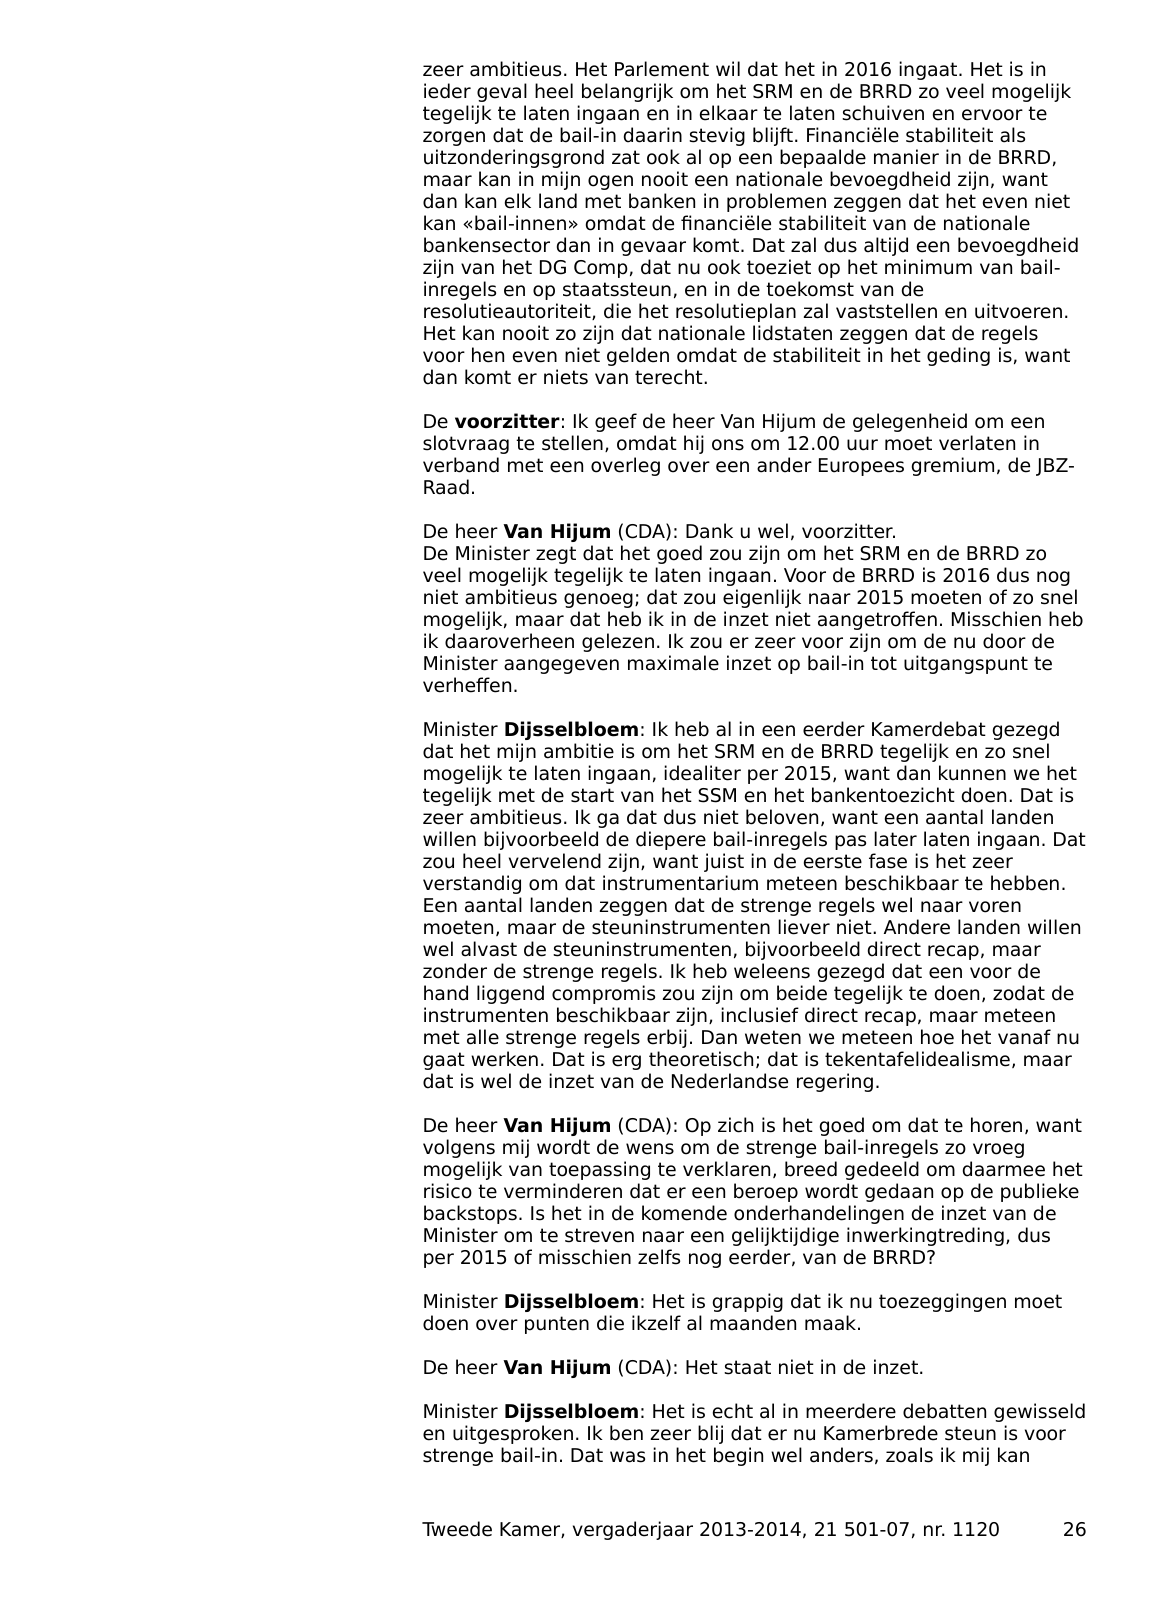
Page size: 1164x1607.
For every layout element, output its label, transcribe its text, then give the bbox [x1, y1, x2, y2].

text De Minister zegt dat het goed zou zijn om het SRM en de BRRD zo veel mogelijk tegelijk te laten ingaan. Voor de BRRD is 2016 dus nog niet ambitieus genoeg; dat zou eigenlijk naar 2015 moeten of zo snel mogelijk, maar dat heb ik in de inzet niet aangetroffen. Misschien heb ik daaroverheen gelezen. Ik zou er zeer voor zijn om de nu door de Minister aangegeven maximale inzet op bail-in tot uitgangspunt te verheffen. [422, 543, 1087, 697]
text Minister Dijsselbloem: Ik heb al in een eerder Kamerdebat gezegd dat het mijn ambitie is om het SRM en de BRRD tegelijk en zo snel mogelijk te laten ingaan, idealiter per 2015, want dan kunnen we het tegelijk met de start van het SSM en het bankentoezicht doen. Dat is zeer ambitieus. Ik ga dat dus niet beloven, want een aantal landen willen bijvoorbeeld de diepere bail-inregels pas later laten ingaan. Dat zou heel vervelend zijn, want juist in de eerste fase is het zeer verstandig om dat instrumentarium meteen beschikbaar te hebben. Een aantal landen zeggen dat de strenge regels wel naar voren moeten, maar de steuninstrumenten liever niet. Andere landen willen wel alvast de steuninstrumenten, bijvoorbeeld direct recap, maar zonder de strenge regels. Ik heb weleens gezegd dat een voor de hand liggend compromis zou zijn om beide tegelijk te doen, zodat de instrumenten beschikbaar zijn, inclusief direct recap, maar meteen met alle strenge regels erbij. Dan weten we meteen hoe het vanaf nu gaat werken. Dat is erg theoretisch; dat is tekentafelidealisme, maar dat is wel de inzet van de Nederlandse regering. [422, 719, 1087, 1093]
text De heer Van Hijum (CDA): Dank u wel, voorzitter. [422, 521, 1087, 543]
text zeer ambitieus. Het Parlement wil dat het in 2016 ingaat. Het is in ieder geval heel belangrijk om het SRM en de BRRD zo veel mogelijk tegelijk te laten ingaan en in elkaar te laten schuiven en ervoor te zorgen dat de bail-in daarin stevig blijft. Financiële stabiliteit als uitzonderingsgrond zat ook al op een bepaalde manier in de BRRD, maar kan in mijn ogen nooit een nationale bevoegdheid zijn, want dan kan elk land met banken in problemen zeggen dat het even niet kan «bail-innen» omdat de financiële stabiliteit van de nationale bankensector dan in gevaar komt. Dat zal dus altijd een bevoegdheid zijn van het DG Comp, dat nu ook toeziet op het minimum van bail-inregels en op staatssteun, en in de toekomst van de resolutieautoriteit, die het resolutieplan zal vaststellen en uitvoeren. Het kan nooit zo zijn dat nationale lidstaten zeggen dat de regels voor hen even niet gelden omdat de stabiliteit in het geding is, want dan komt er niets van terecht. [422, 59, 1087, 389]
text Minister Dijsselbloem: Het is grappig dat ik nu toezeggingen moet doen over punten die ikzelf al maanden maak. [422, 1291, 1087, 1335]
text De heer Van Hijum (CDA): Het staat niet in de inzet. [422, 1357, 1087, 1379]
text De heer Van Hijum (CDA): Op zich is het goed om dat te horen, want volgens mij wordt de wens om de strenge bail-inregels zo vroeg mogelijk van toepassing te verklaren, breed gedeeld om daarmee het risico te verminderen dat er een beroep wordt gedaan op de publieke backstops. Is het in de komende onderhandelingen de inzet van de Minister om te streven naar een gelijktijdige inwerkingtreding, dus per 2015 of misschien zelfs nog eerder, van de BRRD? [422, 1115, 1087, 1269]
text De voorzitter: Ik geef de heer Van Hijum de gelegenheid om een slotvraag te stellen, omdat hij ons om 12.00 uur moet verlaten in verband met een overleg over een ander Europees gremium, de JBZ-Raad. [422, 411, 1087, 499]
text Minister Dijsselbloem: Het is echt al in meerdere debatten gewisseld en uitgesproken. Ik ben zeer blij dat er nu Kamerbrede steun is voor strenge bail-in. Dat was in het begin wel anders, zoals ik mij kan [422, 1401, 1087, 1467]
